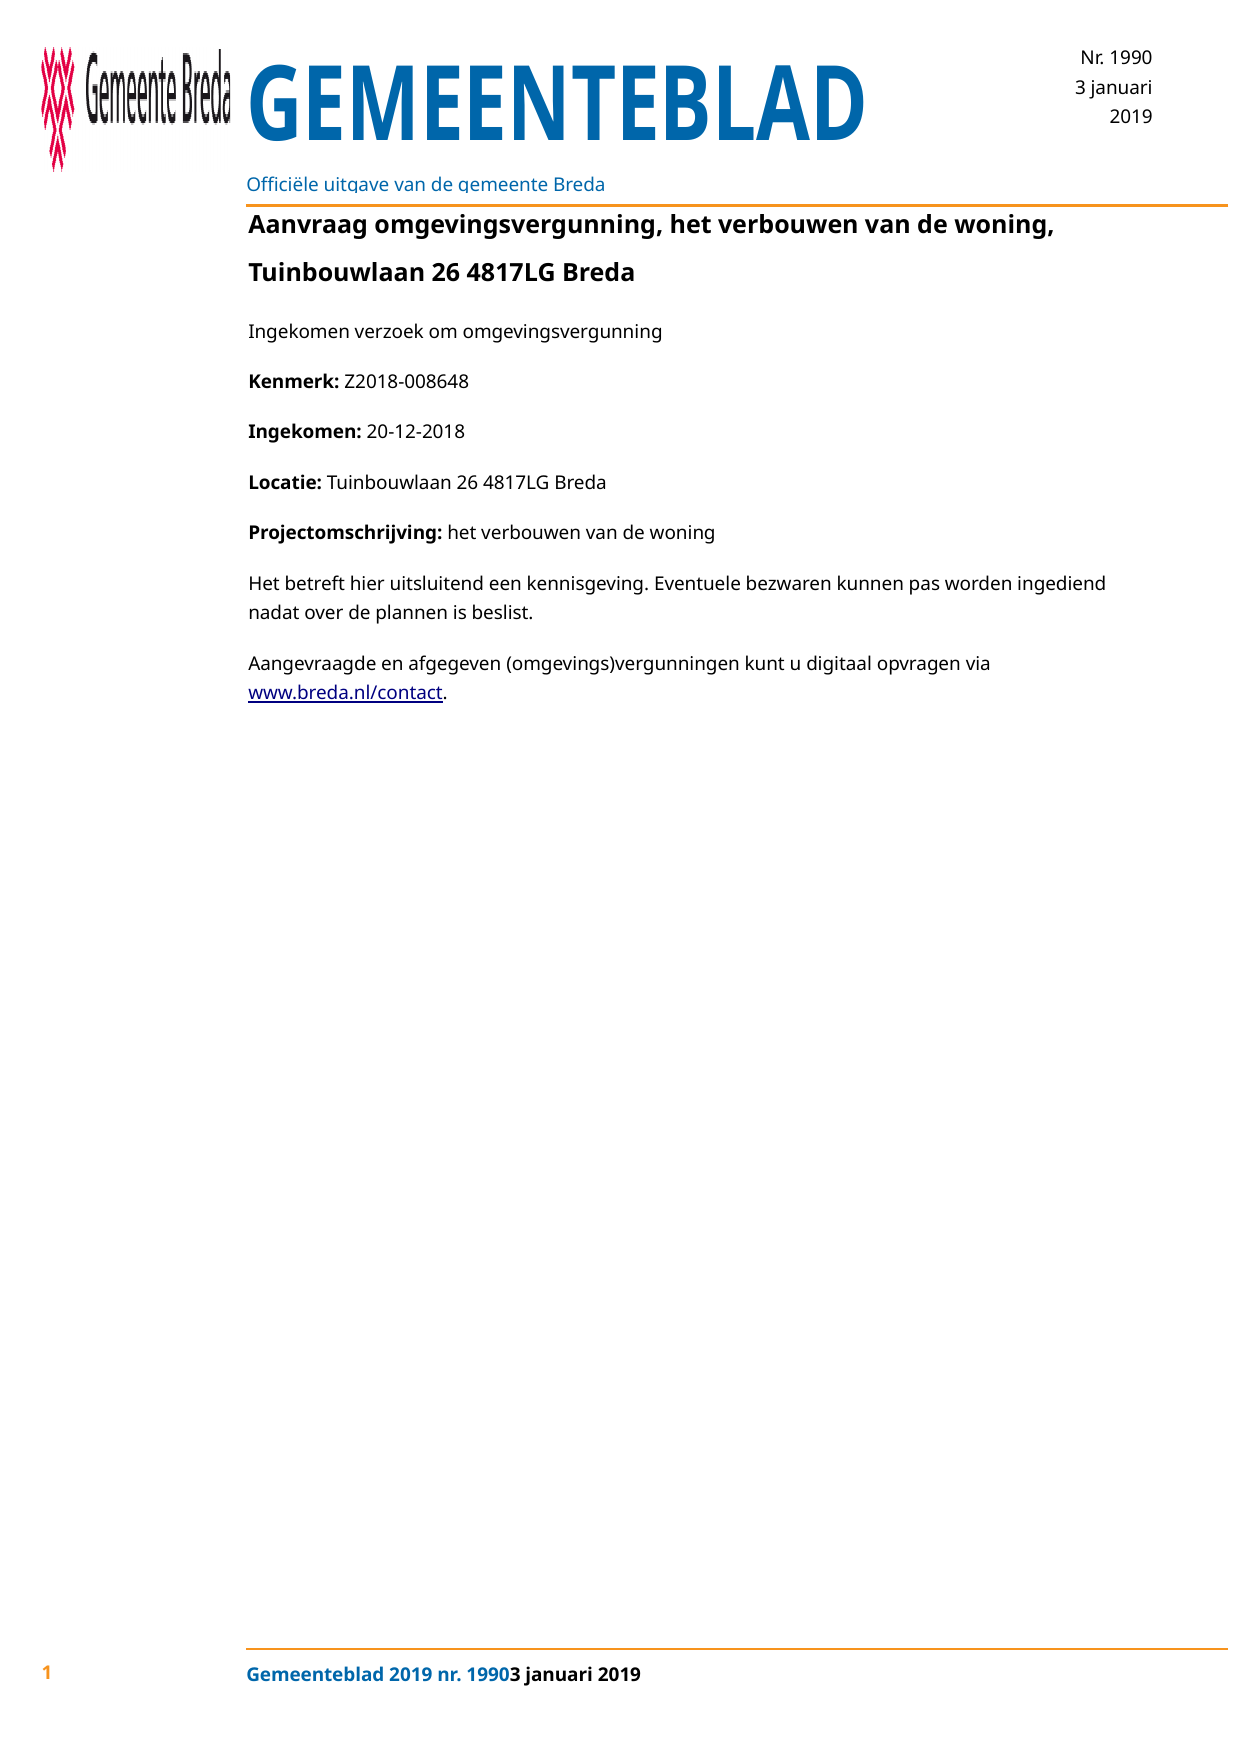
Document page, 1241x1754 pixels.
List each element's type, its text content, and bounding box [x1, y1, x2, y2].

text Aanvraag omgevingsvergunning, het verbouwen van de woning, Tuinbouwlaan 26 4817LG Breda [248, 207, 1152, 288]
text Aangevraagde en afgegeven (omgevings)vergunningen kunt u digitaal opvragen via www.breda.nl/contact. [248, 650, 1152, 705]
text Ingekomen: 20-12-2018 [248, 419, 1152, 444]
text Het betreft hier uitsluitend een kennisgeving. Eventuele bezwaren kunnen pas worden ingediend nadat over de plannen is beslist. [248, 570, 1152, 625]
text Locatie: Tuinbouwlaan 26 4817LG Breda [248, 469, 1152, 495]
text Kenmerk: Z2018-008648 [248, 368, 1152, 394]
text Ingekomen verzoek om omgevingsvergunning [248, 318, 1152, 344]
text Projectomschrijving: het verbouwen van de woning [248, 519, 1152, 545]
picture [41, 47, 231, 172]
